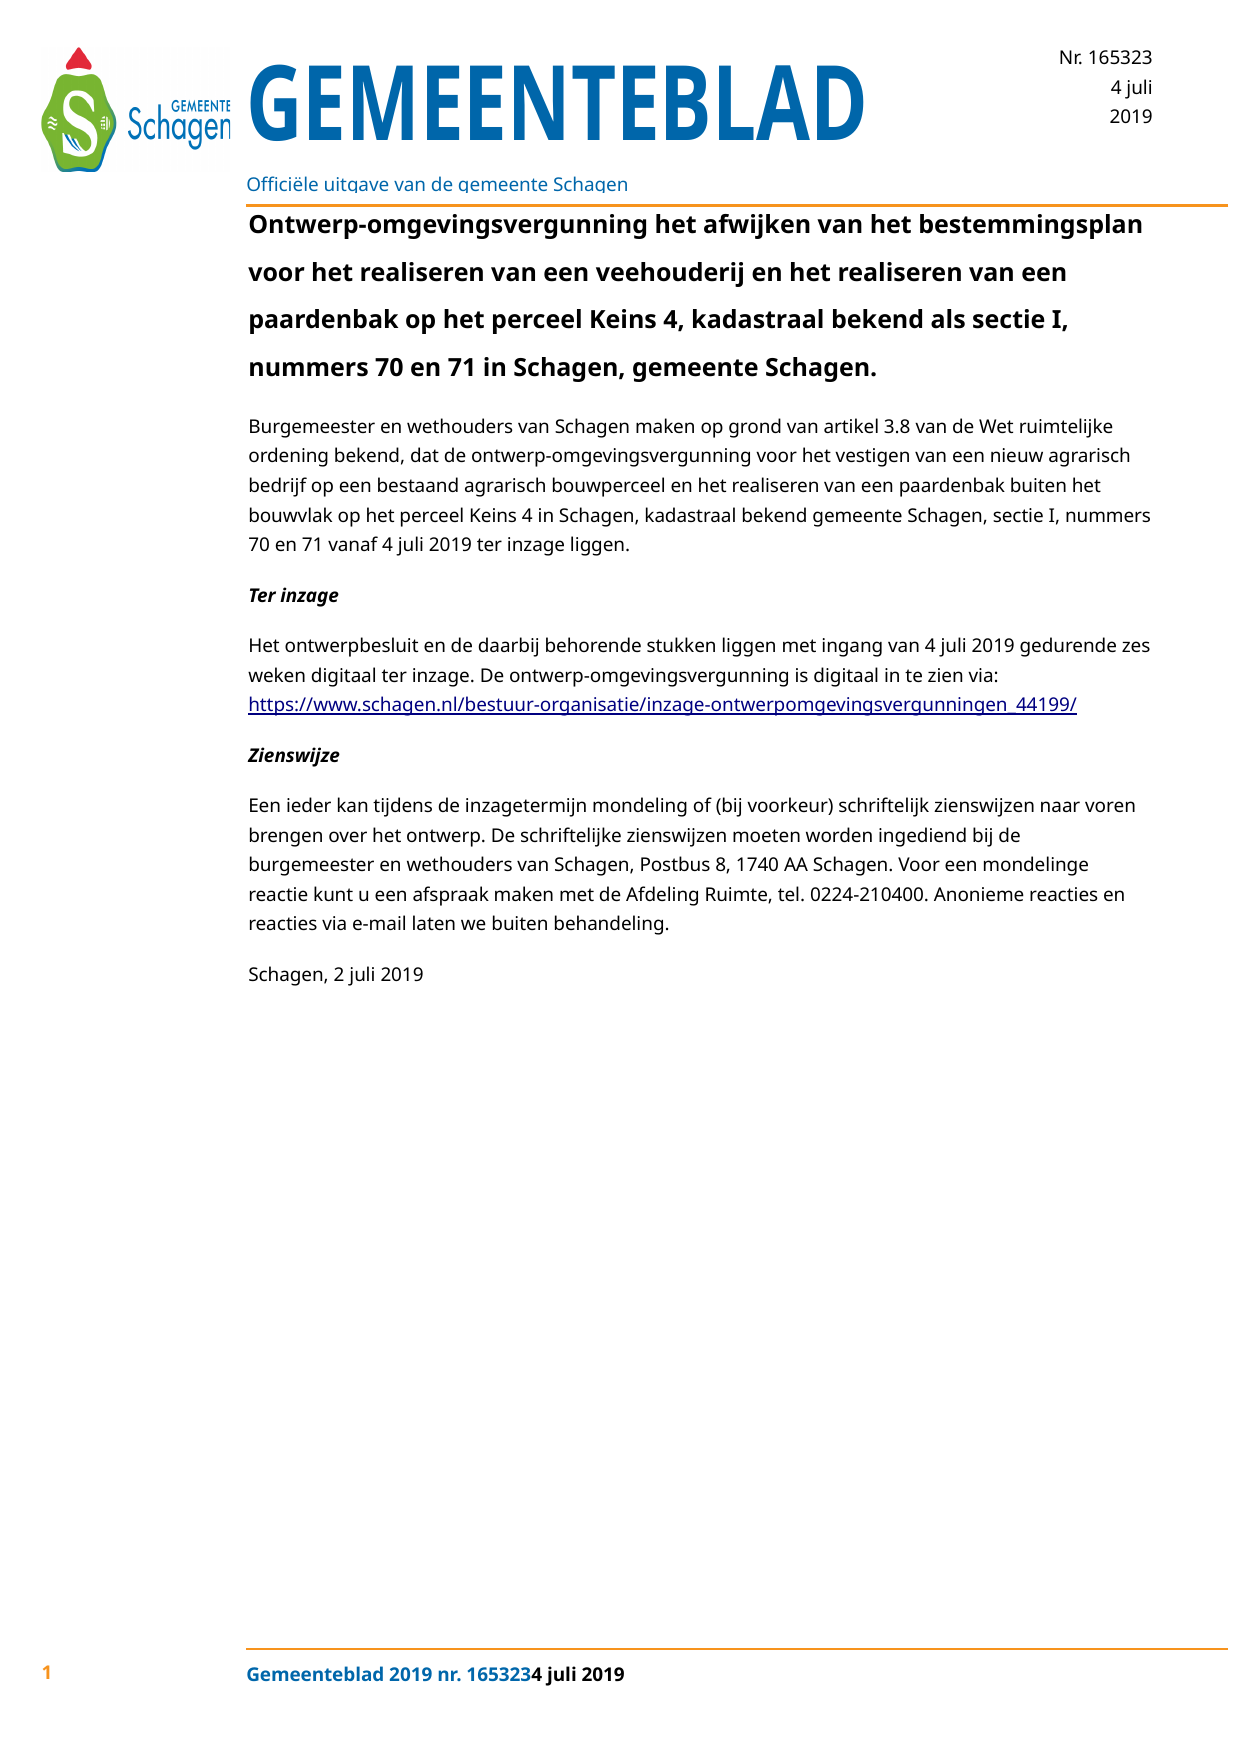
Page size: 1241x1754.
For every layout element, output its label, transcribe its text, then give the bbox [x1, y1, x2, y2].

text Schagen, 2 juli 2019 [248, 961, 1152, 987]
text Zienswijze [248, 742, 1152, 768]
text Het ontwerpbesluit en de daarbij behorende stukken liggen met ingang van 4 juli 2019 gedurende zes weken digitaal ter inzage. De ontwerp-omgevingsvergunning is digitaal in te zien via: https://www.schagen.nl/bestuur-organisatie/inzage-ontwerpomgevingsvergunningen_44199/ [248, 632, 1152, 717]
text Een ieder kan tijdens de inzagetermijn mondeling of (bij voorkeur) schriftelijk zienswijzen naar voren brengen over het ontwerp. De schriftelijke zienswijzen moeten worden ingediend bij de burgemeester en wethouders van Schagen, Postbus 8, 1740 AA Schagen. Voor een mondelinge reactie kunt u een afspraak maken met de Afdeling Ruimte, tel. 0224-210400. Anonieme reacties en reacties via e-mail laten we buiten behandeling. [248, 792, 1152, 936]
text Ontwerp-omgevingsvergunning het afwijken van het bestemmingsplan voor het realiseren van een veehouderij en het realiseren van een paardenbak op het perceel Keins 4, kadastraal bekend als sectie I, nummers 70 en 71 in Schagen, gemeente Schagen. [248, 207, 1152, 384]
text Ter inzage [248, 582, 1152, 608]
picture [41, 47, 231, 172]
text Burgemeester en wethouders van Schagen maken op grond van artikel 3.8 van de Wet ruimtelijke ordening bekend, dat de ontwerp-omgevingsvergunning voor het vestigen van een nieuw agrarisch bedrijf op een bestaand agrarisch bouwperceel en het realiseren van een paardenbak buiten het bouwvlak op het perceel Keins 4 in Schagen, kadastraal bekend gemeente Schagen, sectie I, nummers 70 en 71 vanaf 4 juli 2019 ter inzage liggen. [248, 413, 1152, 557]
